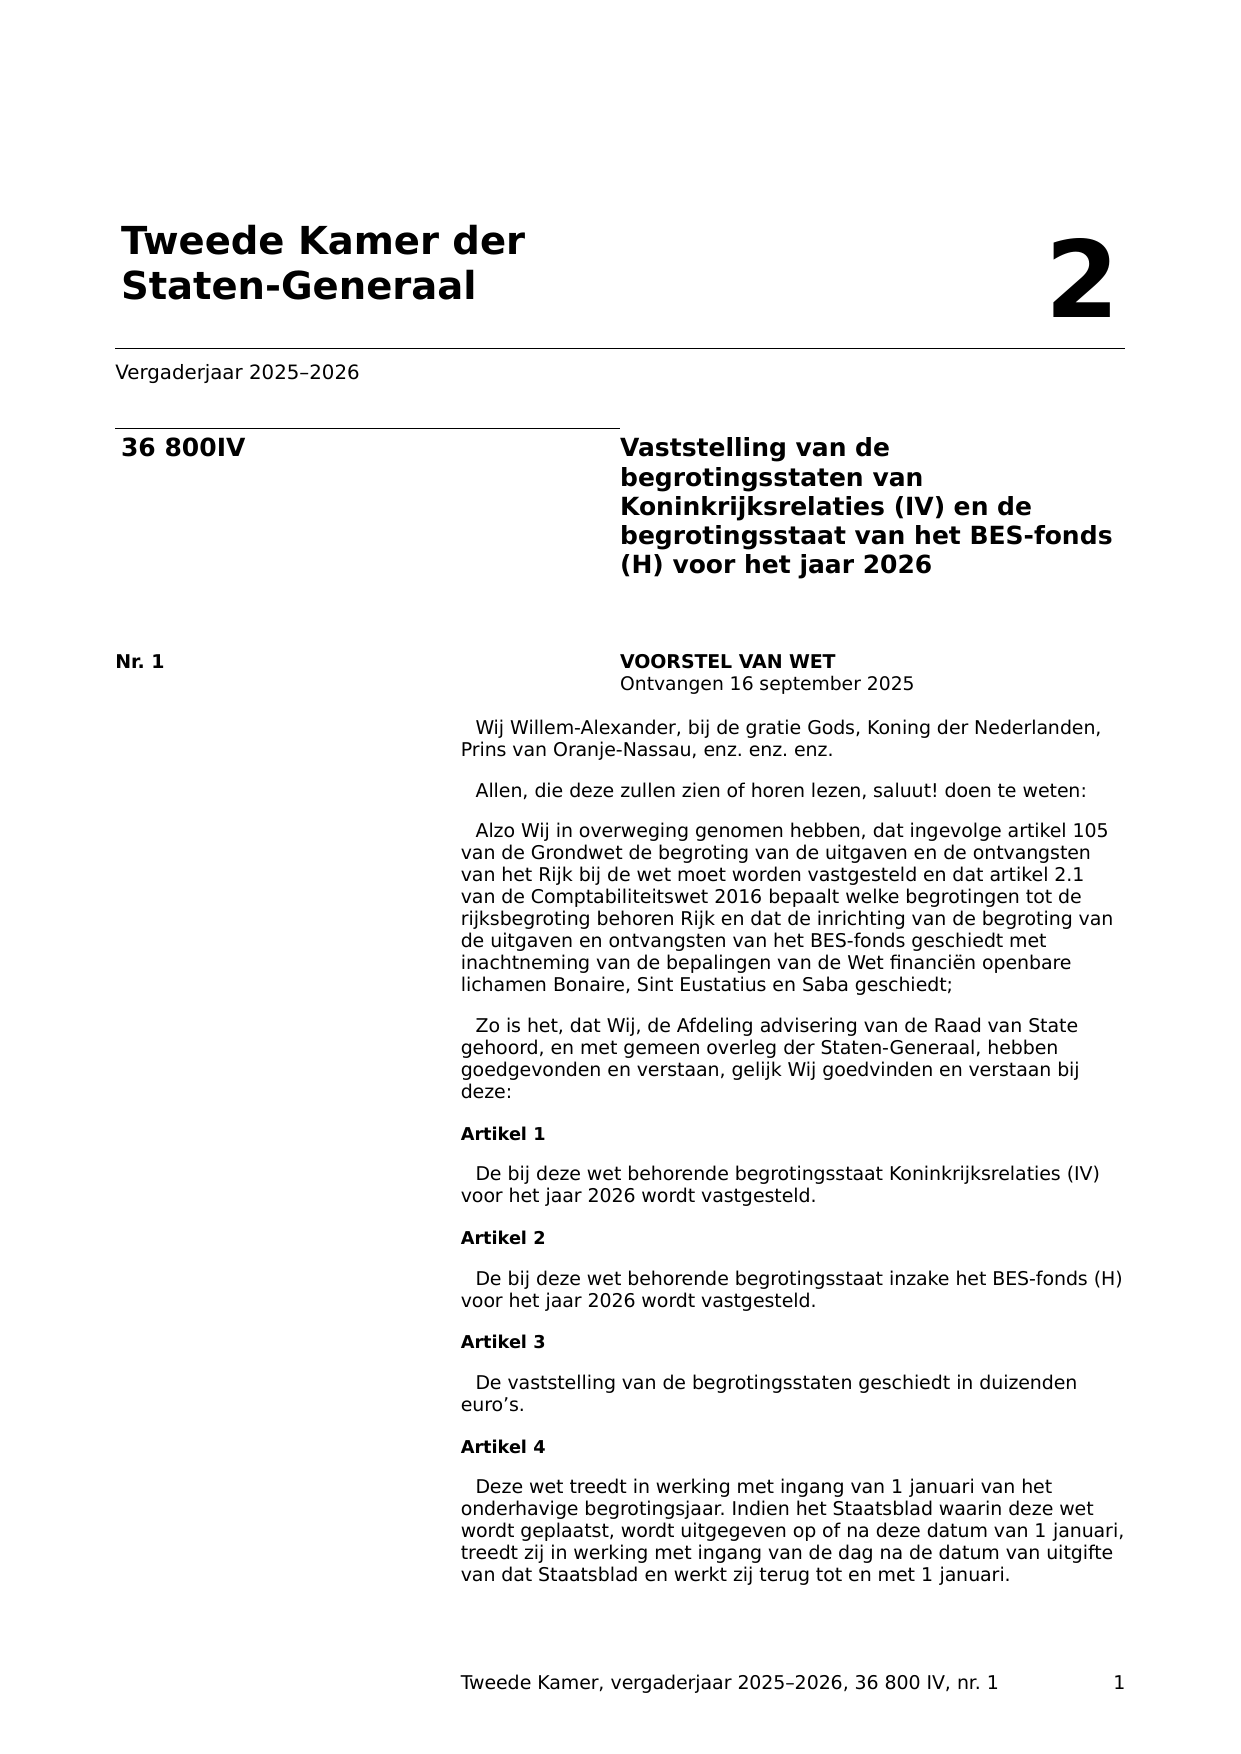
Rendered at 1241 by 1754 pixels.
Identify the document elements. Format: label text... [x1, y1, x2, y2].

table_header Nr. 1 [115, 651, 620, 717]
title Artikel 4 [461, 1435, 1125, 1458]
text Deze wet treedt in werking met ingang van 1 januari van het onderhavige begrotingsjaar. Indien het Staatsblad waarin deze wet wordt geplaatst, wordt uitgegeven op of na deze datum van 1 januari, treedt zij in werking met ingang van de dag na de datum van uitgifte van dat Staatsblad en werkt zij terug tot en met 1 januari. [461, 1476, 1125, 1586]
title Artikel 3 [461, 1330, 1125, 1353]
table_cell Vergaderjaar 2025–2026 [115, 349, 1125, 384]
table_header Voorstel van wet Ontvangen 16 september 2025 [620, 651, 1125, 717]
table_header 36 800IV [115, 429, 620, 585]
table_header 2 [620, 213, 1125, 348]
table_header Tweede Kamer der Staten-Generaal [115, 213, 620, 348]
text Wij Willem-Alexander, bij de gratie Gods, Koning der Nederlanden, Prins van Oranje-Nassau, enz. enz. enz. [461, 717, 1125, 761]
table_header Vaststelling van de begrotingsstaten van Koninkrijksrelaties (IV) en de begrotingsstaat van het BES-fonds (H) voor het jaar 2026 [620, 428, 1125, 585]
text De vaststelling van de begrotingsstaten geschiedt in duizenden euro’s. [461, 1372, 1125, 1416]
text De bij deze wet behorende begrotingsstaat Koninkrijksrelaties (IV) voor het jaar 2026 wordt vastgesteld. [461, 1163, 1125, 1207]
text Zo is het, dat Wij, de Afdeling advisering van de Raad van State gehoord, en met gemeen overleg der Staten-Generaal, hebben goedgevonden en verstaan, gelijk Wij goedvinden en verstaan bij deze: [461, 1015, 1125, 1103]
text Allen, die deze zullen zien of horen lezen, saluut! doen te weten: [461, 779, 1125, 802]
title Artikel 2 [461, 1226, 1125, 1249]
text De bij deze wet behorende begrotingsstaat inzake het BES-fonds (H) voor het jaar 2026 wordt vastgesteld. [461, 1268, 1125, 1312]
title Artikel 1 [461, 1122, 1125, 1144]
text Alzo Wij in overweging genomen hebben, dat ingevolge artikel 105 van de Grondwet de begroting van de uitgaven en de ontvangsten van het Rijk bij de wet moet worden vastgesteld en dat artikel 2.1 van de Comptabiliteitswet 2016 bepaalt welke begrotingen tot de rijksbegroting behoren Rijk en dat de inrichting van de begroting van de uitgaven en ontvangsten van het BES-fonds geschiedt met inachtneming van de bepalingen van de Wet financiën openbare lichamen Bonaire, Sint Eustatius en Saba geschiedt; [461, 820, 1125, 996]
